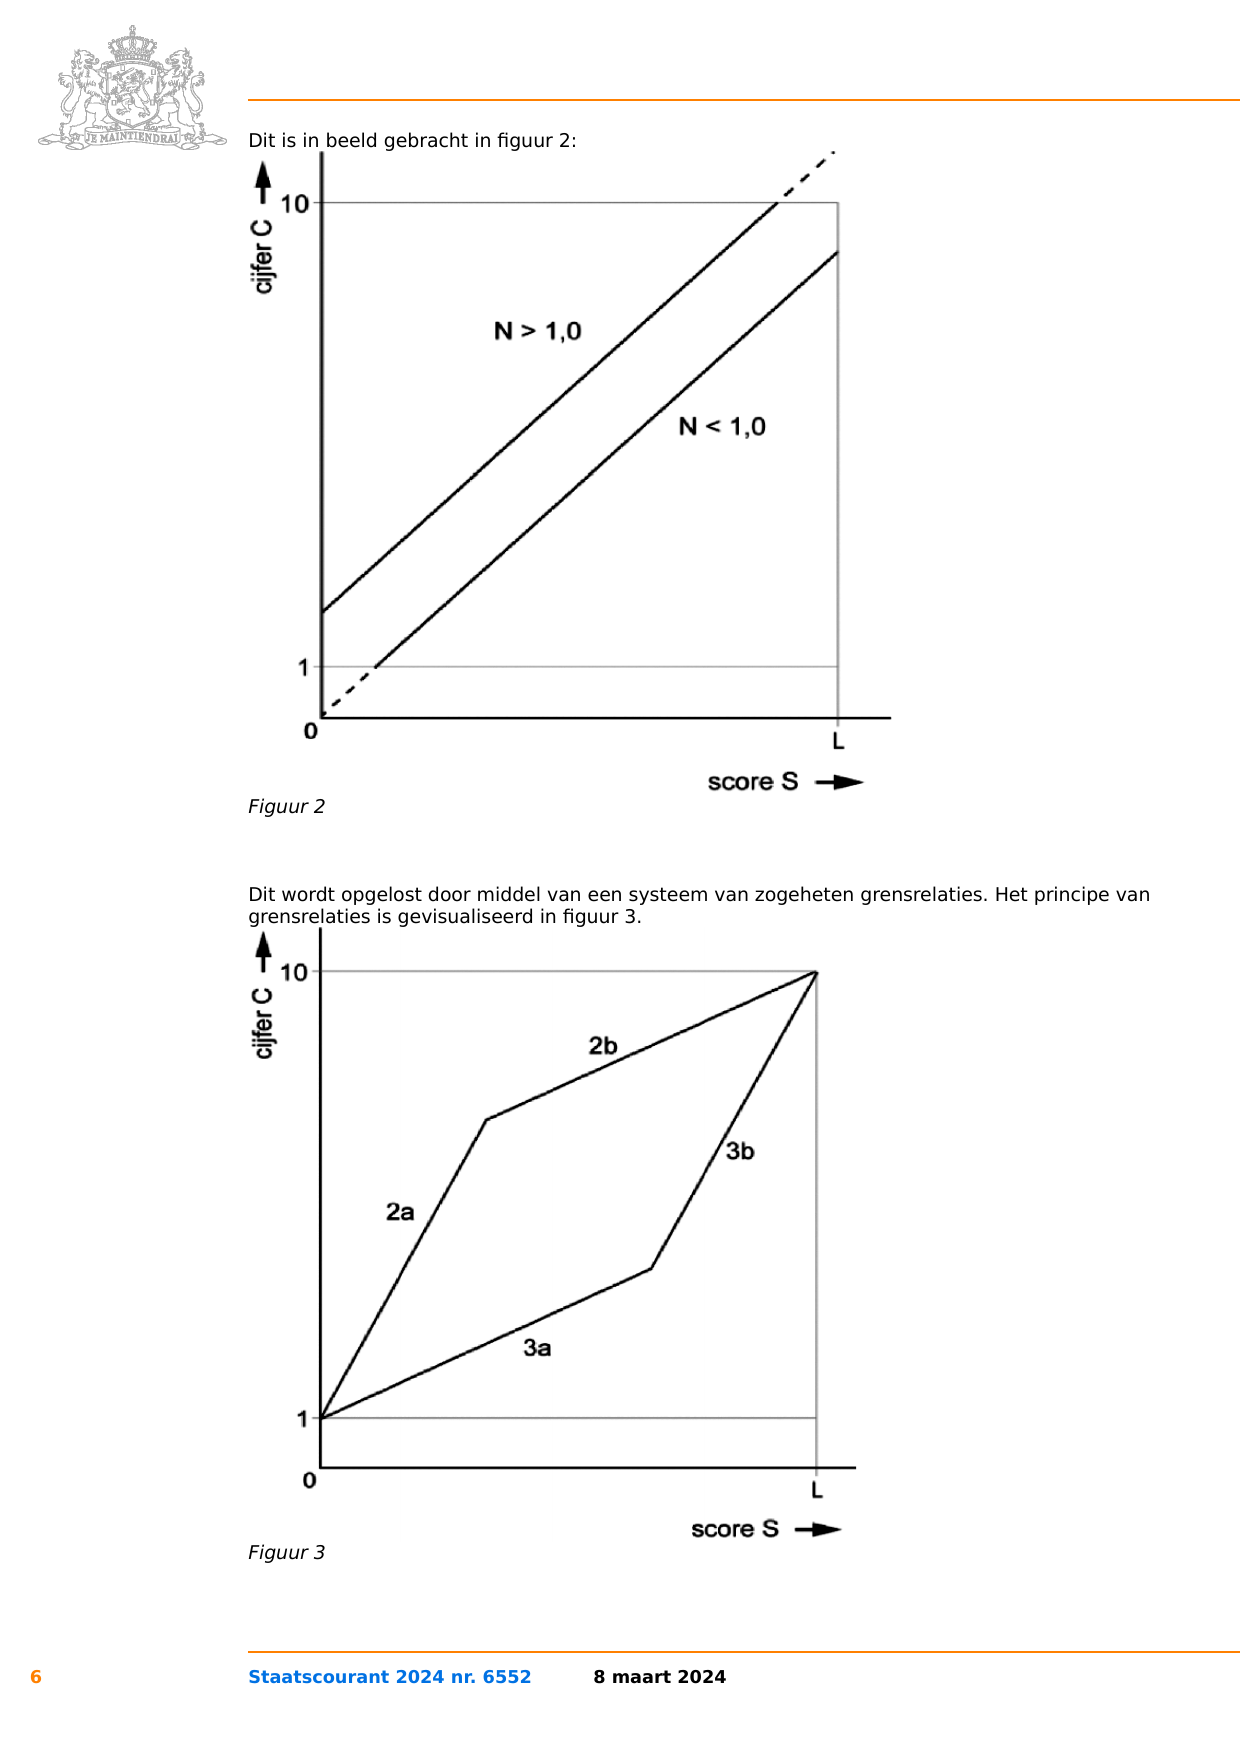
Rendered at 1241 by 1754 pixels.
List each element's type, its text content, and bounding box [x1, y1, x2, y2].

picture [38, 25, 227, 150]
picture [248, 151, 892, 796]
picture [248, 927, 857, 1542]
text Dit is in beeld gebracht in figuur 2: Figuur 2 [248, 130, 1163, 862]
text Dit wordt opgelost door middel van een systeem van zogeheten grensrelaties. Het principe van grensrelaties is gevisualiseerd in figuur 3. Figuur 3 [248, 883, 1163, 1608]
